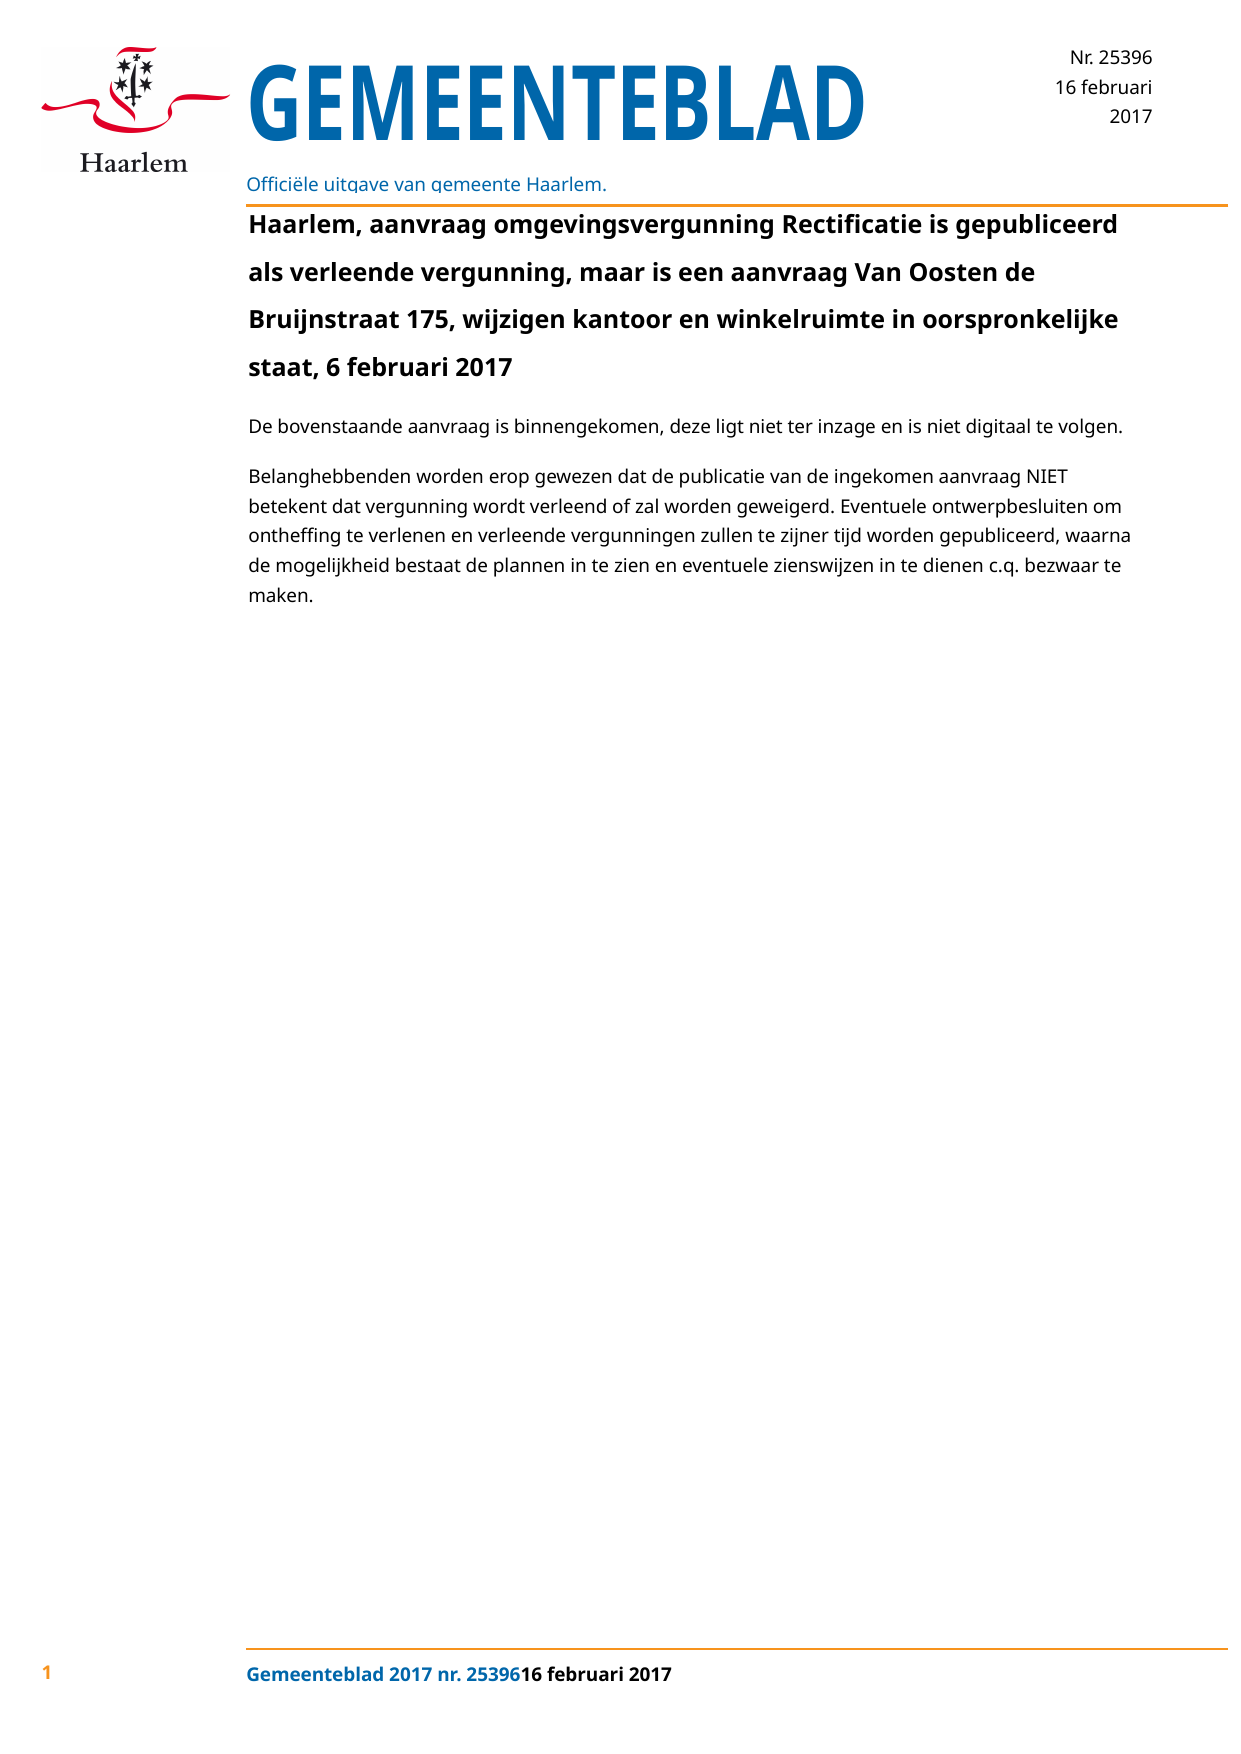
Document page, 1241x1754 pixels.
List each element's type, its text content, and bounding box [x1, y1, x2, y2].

text De bovenstaande aanvraag is binnengekomen, deze ligt niet ter inzage en is niet digitaal te volgen. [248, 413, 1152, 439]
text Belanghebbenden worden erop gewezen dat de publicatie van de ingekomen aanvraag NIET betekent dat vergunning wordt verleend of zal worden geweigerd. Eventuele ontwerpbesluiten om ontheffing te verlenen en verleende vergunningen zullen te zijner tijd worden gepubliceerd, waarna de mogelijkheid bestaat de plannen in te zien en eventuele zienswijzen in te dienen c.q. bezwaar te maken. [248, 463, 1152, 608]
text Haarlem, aanvraag omgevingsvergunning Rectificatie is gepubliceerd als verleende vergunning, maar is een aanvraag Van Oosten de Bruijnstraat 175, wijzigen kantoor en winkelruimte in oorspronkelijke staat, 6 februari 2017 [248, 207, 1152, 384]
picture [41, 47, 231, 172]
